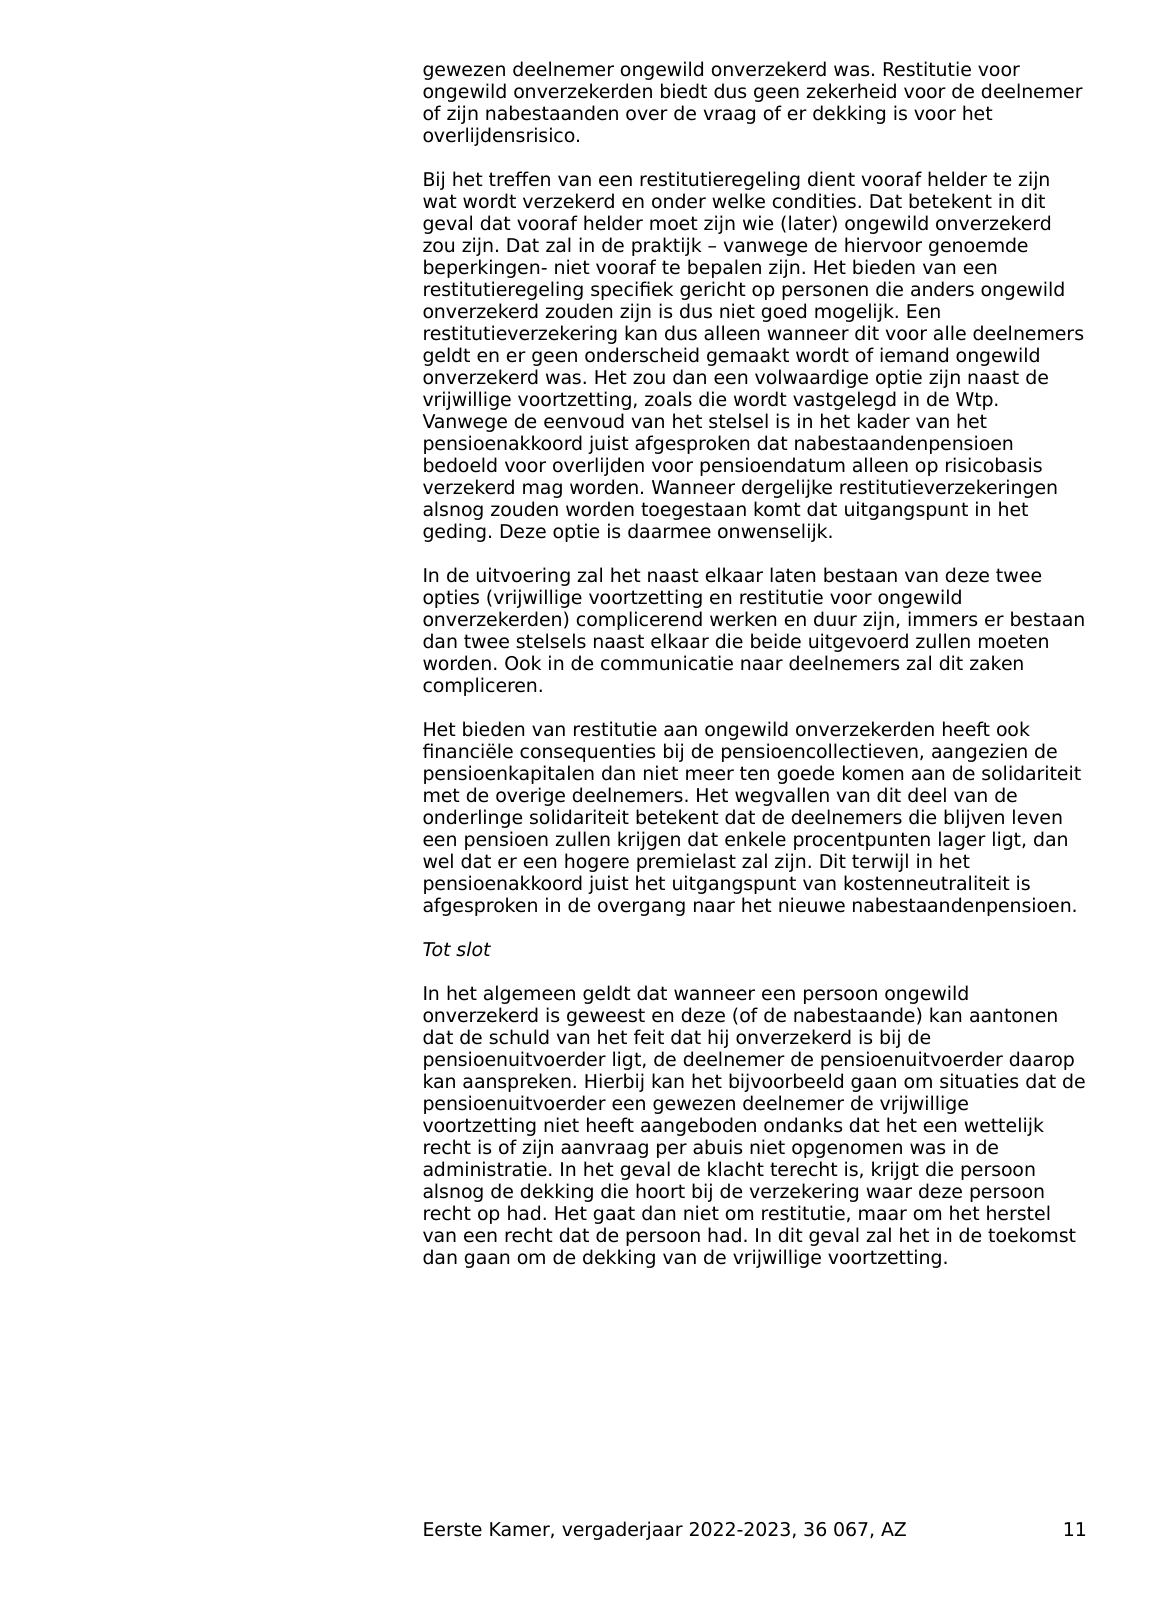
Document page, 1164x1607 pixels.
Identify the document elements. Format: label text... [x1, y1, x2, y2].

text In het algemeen geldt dat wanneer een persoon ongewild onverzekerd is geweest en deze (of de nabestaande) kan aantonen dat de schuld van het feit dat hij onverzekerd is bij de pensioenuitvoerder ligt, de deelnemer de pensioenuitvoerder daarop kan aanspreken. Hierbij kan het bijvoorbeeld gaan om situaties dat de pensioenuitvoerder een gewezen deelnemer de vrijwillige voortzetting niet heeft aangeboden ondanks dat het een wettelijk recht is of zijn aanvraag per abuis niet opgenomen was in de administratie. In het geval de klacht terecht is, krijgt die persoon alsnog de dekking die hoort bij de verzekering waar deze persoon recht op had. Het gaat dan niet om restitutie, maar om het herstel van een recht dat de persoon had. In dit geval zal het in de toekomst dan gaan om de dekking van de vrijwillige voortzetting. [422, 983, 1087, 1269]
subtitle Tot slot [422, 939, 1087, 961]
text Bij het treffen van een restitutieregeling dient vooraf helder te zijn wat wordt verzekerd en onder welke condities. Dat betekent in dit geval dat vooraf helder moet zijn wie (later) ongewild onverzekerd zou zijn. Dat zal in de praktijk – vanwege de hiervoor genoemde beperkingen- niet vooraf te bepalen zijn. Het bieden van een restitutieregeling specifiek gericht op personen die anders ongewild onverzekerd zouden zijn is dus niet goed mogelijk. Een restitutieverzekering kan dus alleen wanneer dit voor alle deelnemers geldt en er geen onderscheid gemaakt wordt of iemand ongewild onverzekerd was. Het zou dan een volwaardige optie zijn naast de vrijwillige voortzetting, zoals die wordt vastgelegd in de Wtp. Vanwege de eenvoud van het stelsel is in het kader van het pensioenakkoord juist afgesproken dat nabestaandenpensioen bedoeld voor overlijden voor pensioendatum alleen op risicobasis verzekerd mag worden. Wanneer dergelijke restitutieverzekeringen alsnog zouden worden toegestaan komt dat uitgangspunt in het geding. Deze optie is daarmee onwenselijk. [422, 169, 1087, 543]
text gewezen deelnemer ongewild onverzekerd was. Restitutie voor ongewild onverzekerden biedt dus geen zekerheid voor de deelnemer of zijn nabestaanden over de vraag of er dekking is voor het overlijdensrisico. [422, 59, 1087, 147]
text In de uitvoering zal het naast elkaar laten bestaan van deze twee opties (vrijwillige voortzetting en restitutie voor ongewild onverzekerden) complicerend werken en duur zijn, immers er bestaan dan twee stelsels naast elkaar die beide uitgevoerd zullen moeten worden. Ook in de communicatie naar deelnemers zal dit zaken compliceren. [422, 565, 1087, 697]
text Het bieden van restitutie aan ongewild onverzekerden heeft ook financiële consequenties bij de pensioencollectieven, aangezien de pensioenkapitalen dan niet meer ten goede komen aan de solidariteit met de overige deelnemers. Het wegvallen van dit deel van de onderlinge solidariteit betekent dat de deelnemers die blijven leven een pensioen zullen krijgen dat enkele procentpunten lager ligt, dan wel dat er een hogere premielast zal zijn. Dit terwijl in het pensioenakkoord juist het uitgangspunt van kostenneutraliteit is afgesproken in de overgang naar het nieuwe nabestaandenpensioen. [422, 719, 1087, 917]
